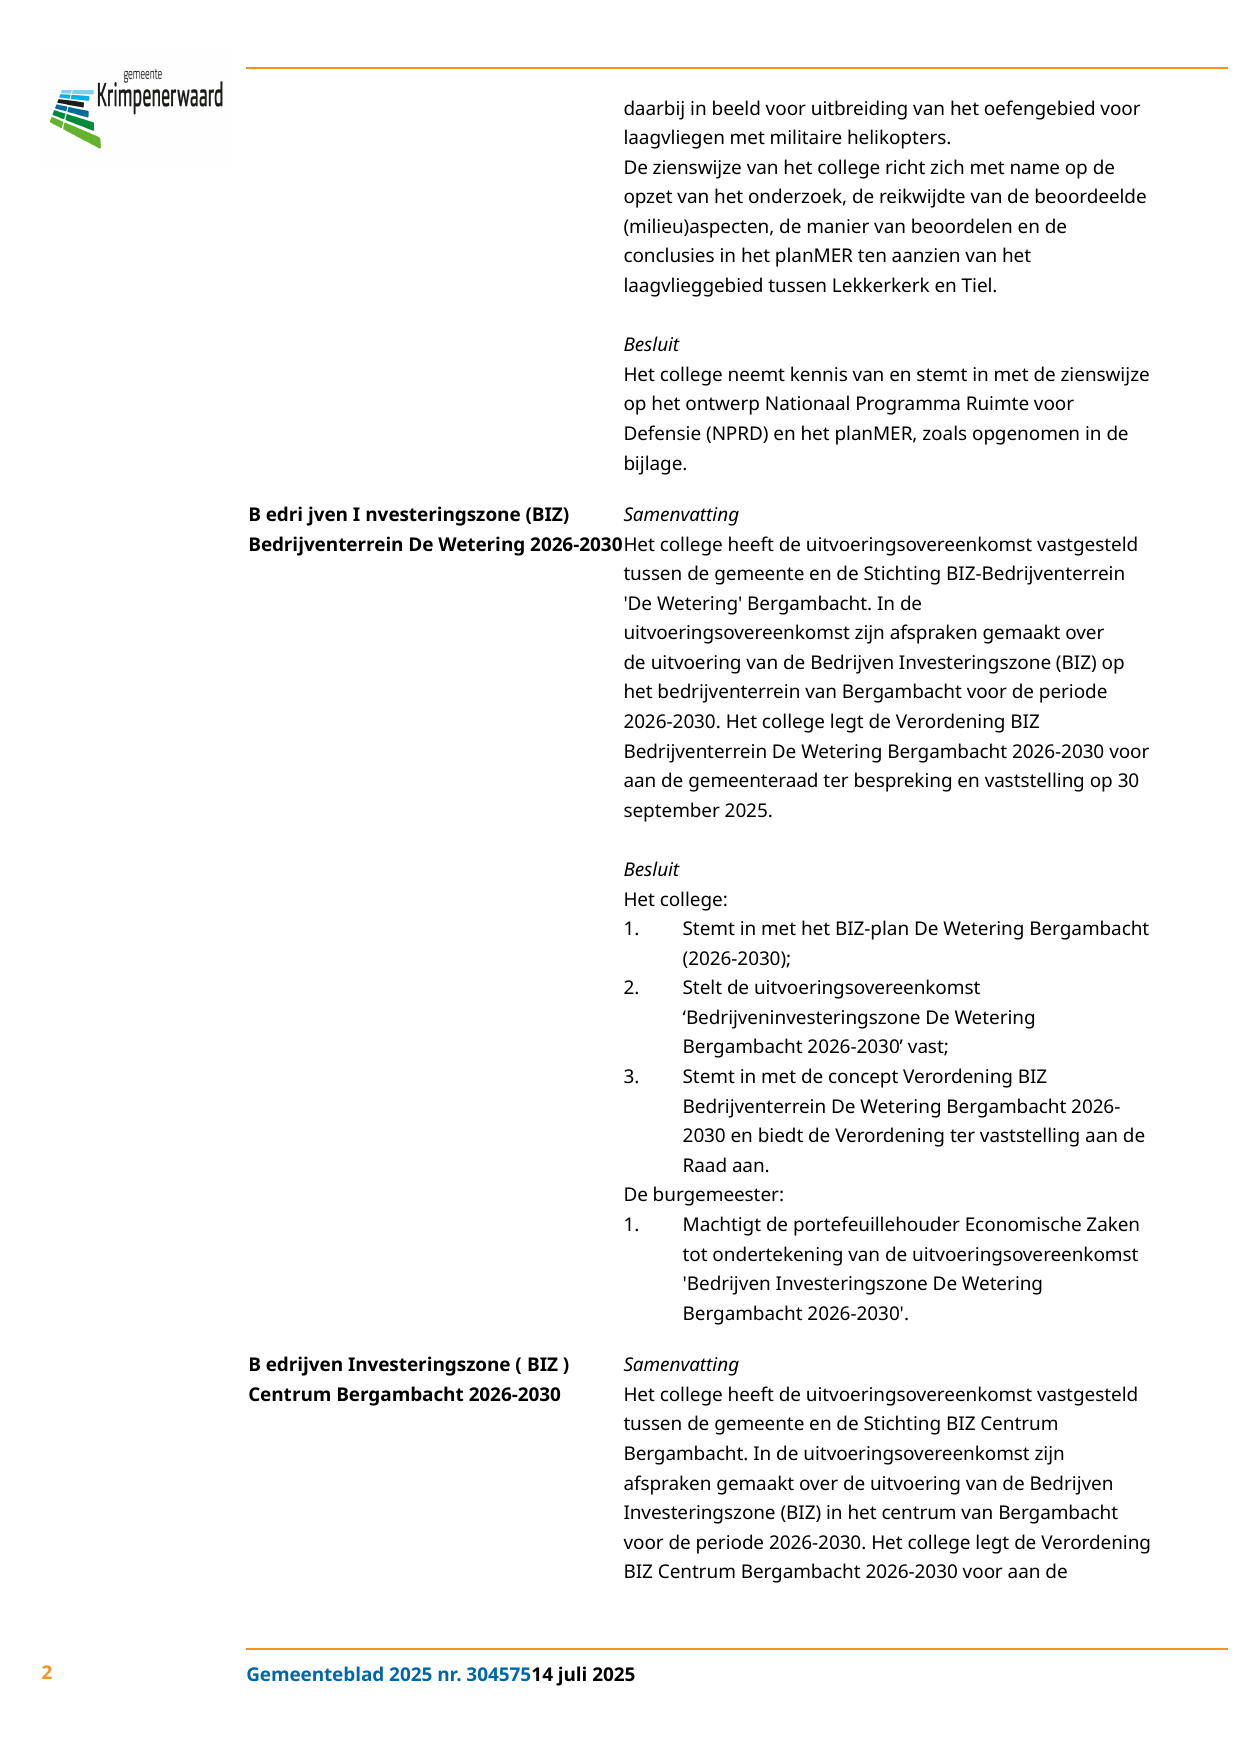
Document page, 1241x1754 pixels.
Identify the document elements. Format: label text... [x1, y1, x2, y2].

table_cell [623, 1326, 1152, 1351]
table_cell [248, 95, 623, 476]
picture [41, 47, 231, 172]
table_cell B edrijven Investeringszone ( BIZ ) Centrum Bergambacht 2026-2030 [248, 1351, 623, 1584]
table_cell [248, 1326, 623, 1351]
table_cell daarbij in beeld voor uitbreiding van het oefengebied voor laagvliegen met militaire helikopters. De zienswijze van het college richt zich met name op de opzet van het onderzoek, de reikwijdte van de beoordeelde (milieu)aspecten, de manier van beoordelen en de conclusies in het planMER ten aanzien van het laagvlieggebied tussen Lekkerkerk en Tiel. Besluit Het college neemt kennis van en stemt in met de zienswijze op het ontwerp Nationaal Programma Ruimte voor Defensie (NPRD) en het planMER, zoals opgenomen in de bijlage. [623, 95, 1152, 476]
table_cell [248, 476, 623, 501]
table_cell Samenvatting Het college heeft de uitvoeringsovereenkomst vastgesteld tussen de gemeente en de Stichting BIZ Centrum Bergambacht. In de uitvoeringsovereenkomst zijn afspraken gemaakt over de uitvoering van de Bedrijven Investeringszone (BIZ) in het centrum van Bergambacht voor de periode 2026-2030. Het college legt de Verordening BIZ Centrum Bergambacht 2026-2030 voor aan de [623, 1351, 1152, 1584]
table_cell B edri jven I nvesteringszone (BIZ) Bedrijventerrein De Wetering 2026-2030 [248, 501, 623, 1326]
table_cell Samenvatting Het college heeft de uitvoeringsovereenkomst vastgesteld tussen de gemeente en de Stichting BIZ-Bedrijventerrein 'De Wetering' Bergambacht. In de uitvoeringsovereenkomst zijn afspraken gemaakt over de uitvoering van de Bedrijven Investeringszone (BIZ) op het bedrijventerrein van Bergambacht voor de periode 2026-2030. Het college legt de Verordening BIZ Bedrijventerrein De Wetering Bergambacht 2026-2030 voor aan de gemeenteraad ter bespreking en vaststelling op 30 september 2025. Besluit Het college: Stemt in met het BIZ-plan De Wetering Bergambacht (2026-2030); Stelt de uitvoeringsovereenkomst ‘Bedrijveninvesteringszone De Wetering Bergambacht 2026-2030’ vast; Stemt in met de concept Verordening BIZ Bedrijventerrein De Wetering Bergambacht 2026-2030 en biedt de Verordening ter vaststelling aan de Raad aan. De burgemeester: Machtigt de portefeuillehouder Economische Zaken tot ondertekening van de uitvoeringsovereenkomst 'Bedrijven Investeringszone De Wetering Bergambacht 2026-2030'. [623, 501, 1152, 1326]
table_cell [623, 476, 1152, 501]
